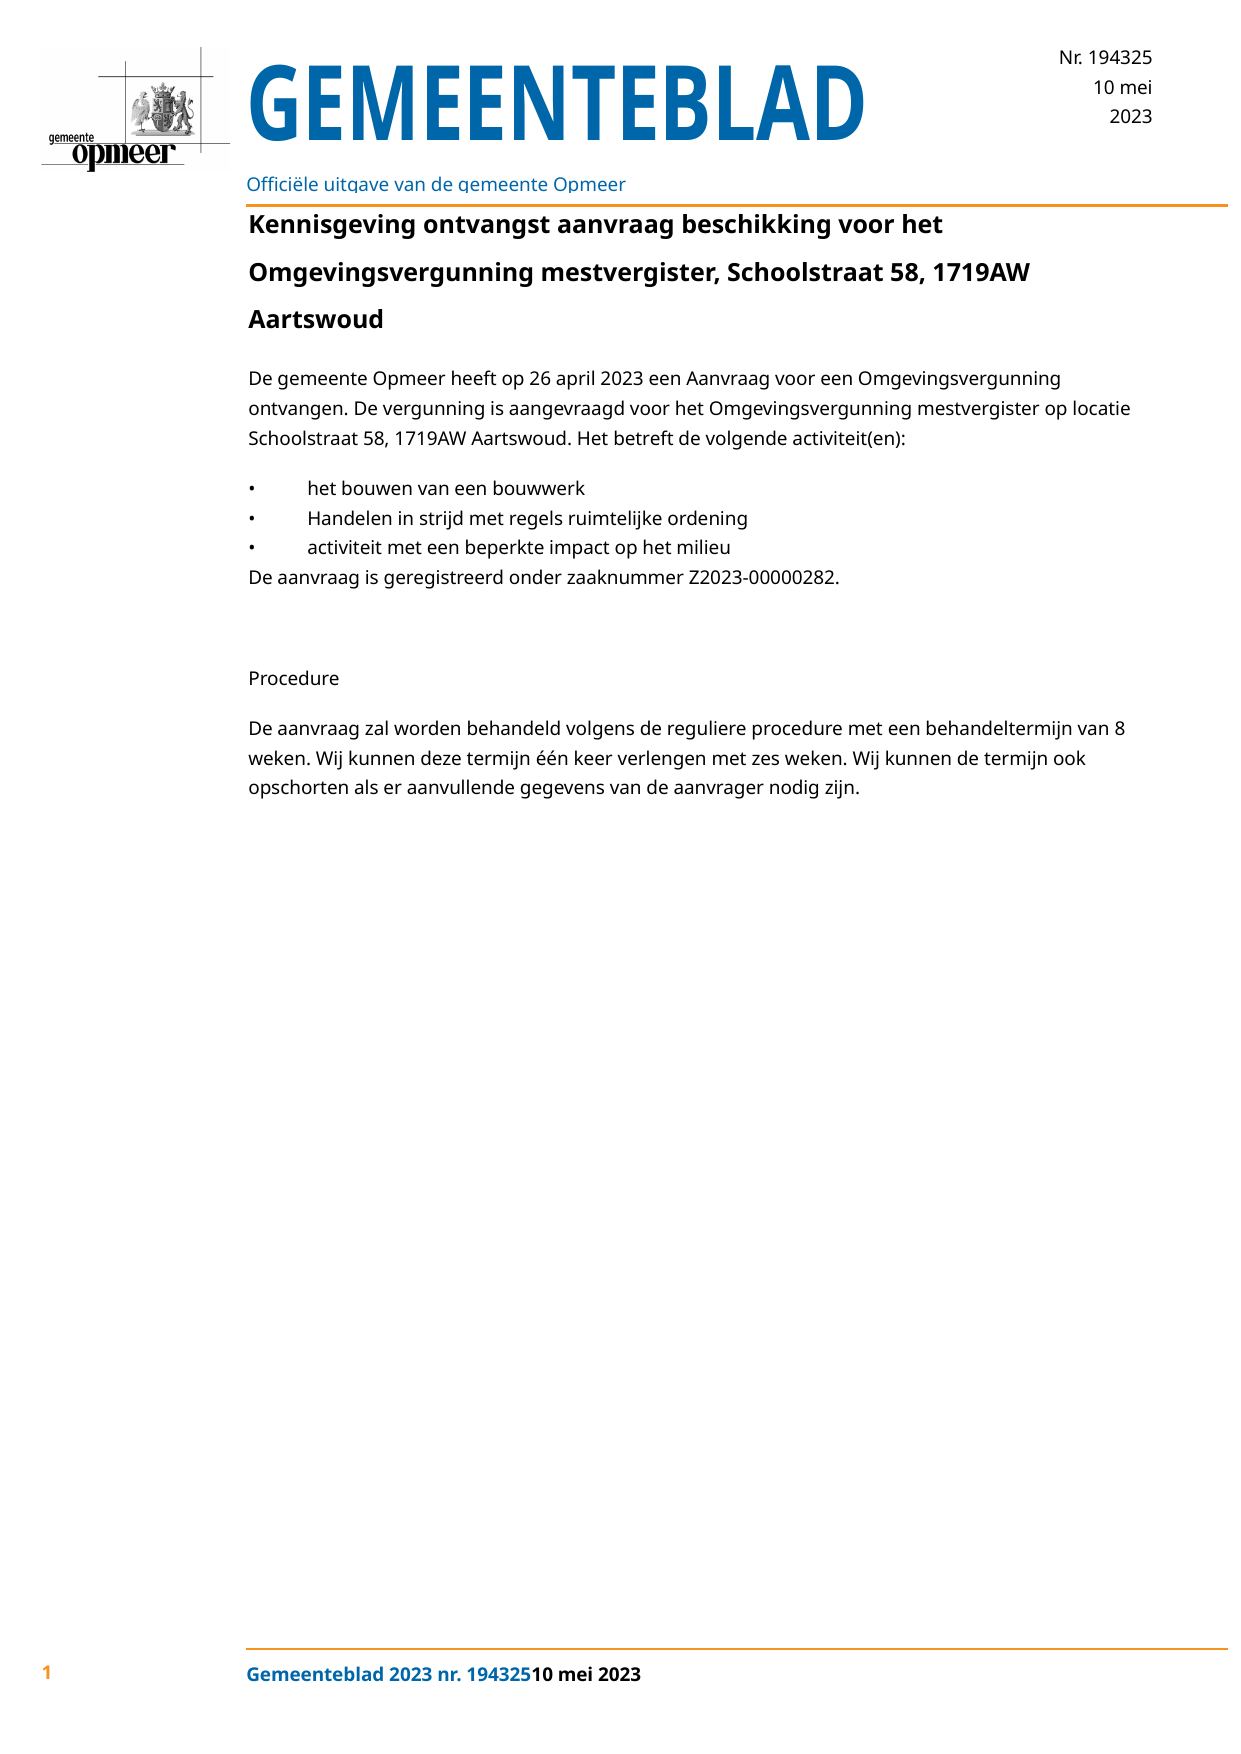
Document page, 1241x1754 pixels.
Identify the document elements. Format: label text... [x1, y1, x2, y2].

text Kennisgeving ontvangst aanvraag beschikking voor het Omgevingsvergunning mestvergister, Schoolstraat 58, 1719AW Aartswoud [248, 207, 1152, 336]
list activiteit met een beperkte impact op het milieu [248, 534, 1152, 560]
text De aanvraag is geregistreerd onder zaaknummer Z2023-00000282. [248, 564, 1152, 589]
picture [41, 47, 231, 172]
text De aanvraag zal worden behandeld volgens de reguliere procedure met een behandeltermijn van 8 weken. Wij kunnen deze termijn één keer verlengen met zes weken. Wij kunnen de termijn ook opschorten als er aanvullende gegevens van de aanvrager nodig zijn. [248, 715, 1152, 800]
text De gemeente Opmeer heeft op 26 april 2023 een Aanvraag voor een Omgevingsvergunning ontvangen. De vergunning is aangevraagd voor het Omgevingsvergunning mestvergister op locatie Schoolstraat 58, 1719AW Aartswoud. Het betreft de volgende activiteit(en): [248, 366, 1152, 450]
list het bouwen van een bouwwerk [248, 475, 1152, 501]
list Handelen in strijd met regels ruimtelijke ordening [248, 505, 1152, 530]
text Procedure [248, 665, 1152, 690]
